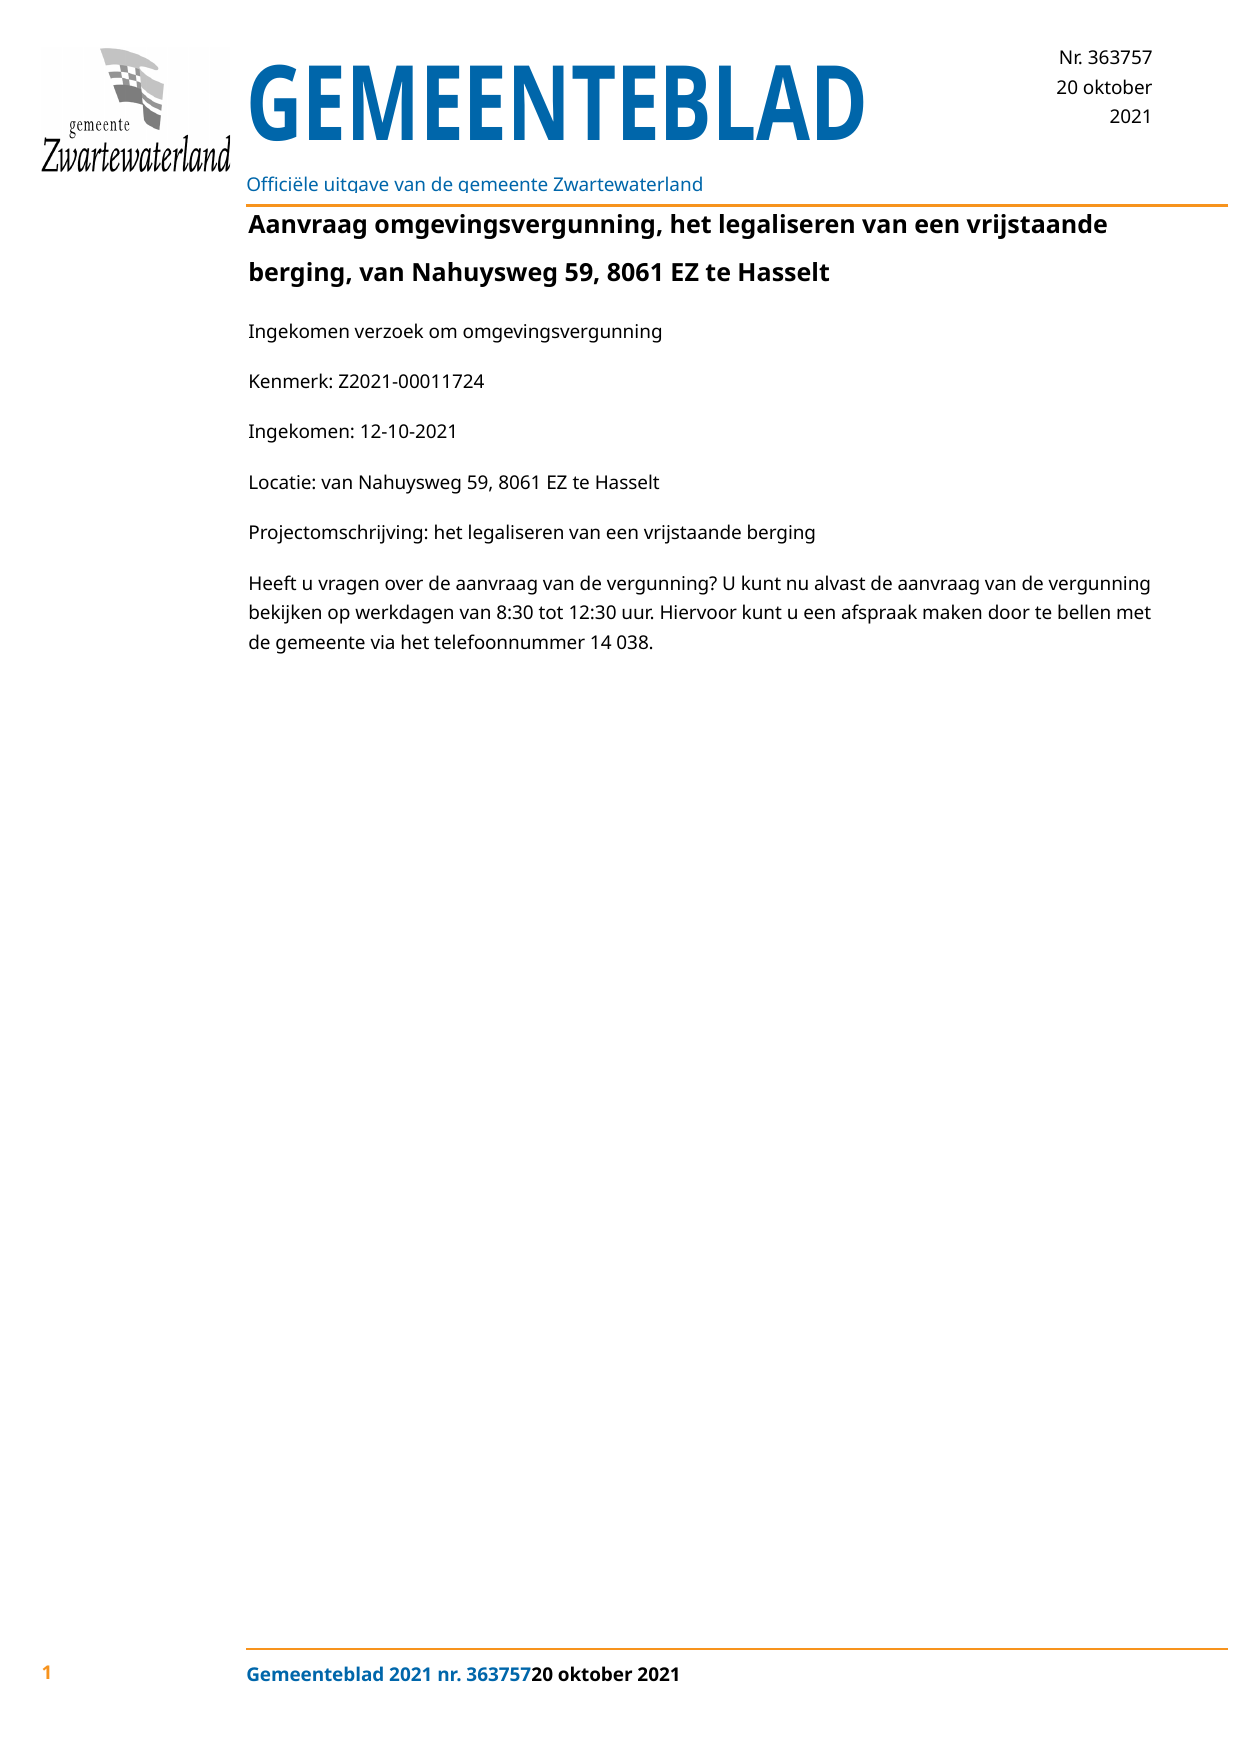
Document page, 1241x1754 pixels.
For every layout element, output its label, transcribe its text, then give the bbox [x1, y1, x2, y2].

text Aanvraag omgevingsvergunning, het legaliseren van een vrijstaande berging, van Nahuysweg 59, 8061 EZ te Hasselt [248, 207, 1152, 288]
text Heeft u vragen over de aanvraag van de vergunning? U kunt nu alvast de aanvraag van de vergunning bekijken op werkdagen van 8:30 tot 12:30 uur. Hiervoor kunt u een afspraak maken door te bellen met de gemeente via het telefoonnummer 14 038. [248, 570, 1152, 655]
text Ingekomen verzoek om omgevingsvergunning [248, 318, 1152, 344]
text Ingekomen: 12-10-2021 [248, 419, 1152, 444]
picture [41, 47, 231, 172]
text Locatie: van Nahuysweg 59, 8061 EZ te Hasselt [248, 469, 1152, 495]
text Kenmerk: Z2021-00011724 [248, 368, 1152, 394]
text Projectomschrijving: het legaliseren van een vrijstaande berging [248, 519, 1152, 545]
